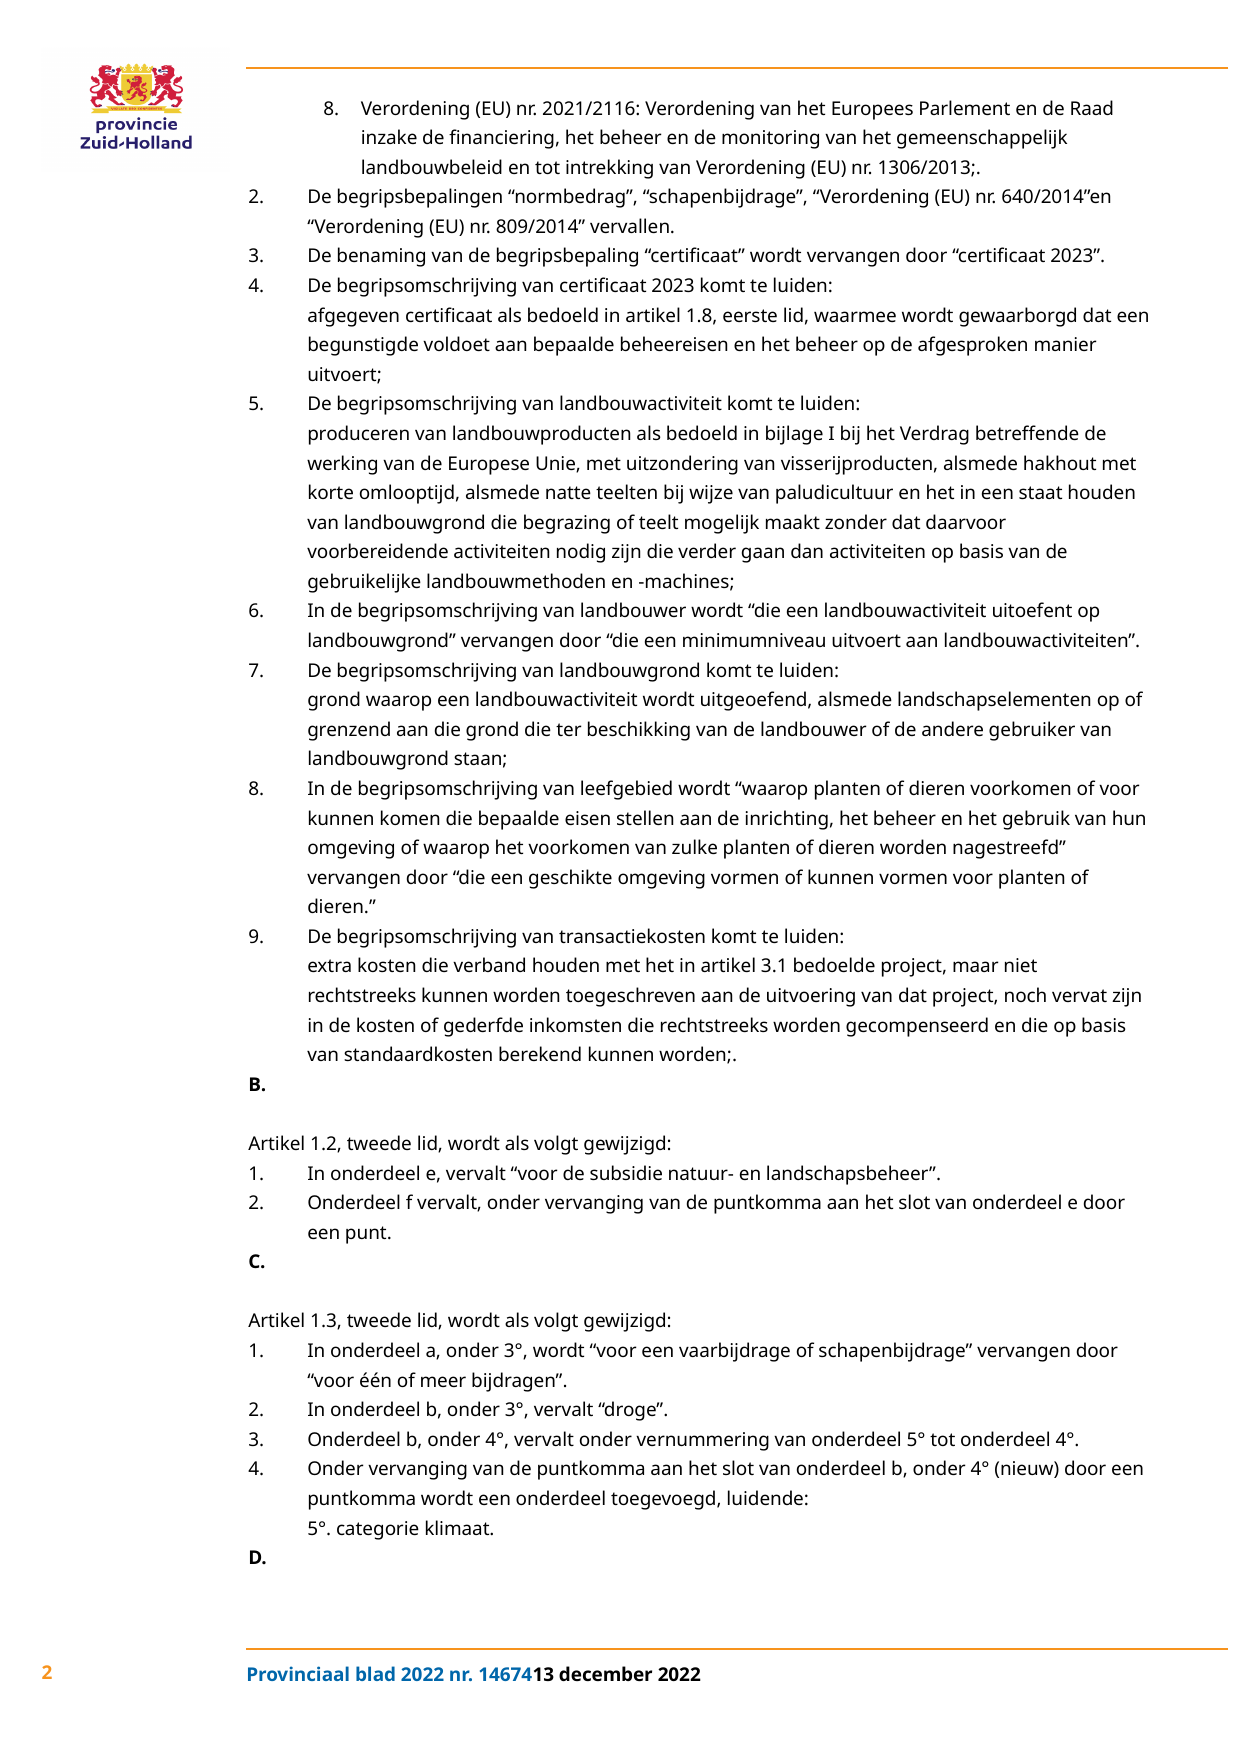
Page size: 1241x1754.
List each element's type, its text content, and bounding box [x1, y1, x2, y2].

list Onderdeel f vervalt, onder vervanging van de puntkomma aan het slot van onderdeel e door een punt. [248, 1189, 1152, 1245]
list De begripsomschrijving van landbouwgrond komt te luiden: [248, 657, 1152, 683]
list afgegeven certificaat als bedoeld in artikel 1.8, eerste lid, waarmee wordt gewaarborgd dat een begunstigde voldoet aan bepaalde beheereisen en het beheer op de afgesproken manier uitvoert; [248, 302, 1152, 387]
list In onderdeel b, onder 3°, vervalt “droge”. [248, 1396, 1152, 1422]
list produceren van landbouwproducten als bedoeld in bijlage I bij het Verdrag betreffende de werking van de Europese Unie, met uitzondering van visserijproducten, alsmede hakhout met korte omlooptijd, alsmede natte teelten bij wijze van paludicultuur en het in een staat houden van landbouwgrond die begrazing of teelt mogelijk maakt zonder dat daarvoor voorbereidende activiteiten nodig zijn die verder gaan dan activiteiten op basis van de gebruikelijke landbouwmethoden en -machines; [248, 420, 1152, 594]
text C. [248, 1248, 1152, 1274]
list Onder vervanging van de puntkomma aan het slot van onderdeel b, onder 4° (nieuw) door een puntkomma wordt een onderdeel toegevoegd, luidende: [248, 1456, 1152, 1511]
text B. [248, 1071, 1152, 1097]
list In de begripsomschrijving van leefgebied wordt “waarop planten of dieren voorkomen of voor kunnen komen die bepaalde eisen stellen aan de inrichting, het beheer en het gebruik van hun omgeving of waarop het voorkomen van zulke planten of dieren worden nagestreefd” vervangen door “die een geschikte omgeving vormen of kunnen vormen voor planten of dieren.” [248, 775, 1152, 919]
list In onderdeel a, onder 3°, wordt “voor een vaarbijdrage of schapenbijdrage” vervangen door “voor één of meer bijdragen”. [248, 1337, 1152, 1393]
text Artikel 1.3, tweede lid, wordt als volgt gewijzigd: [248, 1308, 1152, 1333]
list 5°. categorie klimaat. [248, 1515, 1152, 1541]
list De begripsbepalingen “normbedrag”, “schapenbijdrage”, “Verordening (EU) nr. 640/2014”en “Verordening (EU) nr. 809/2014” vervallen. [248, 183, 1152, 239]
list De begripsomschrijving van certificaat 2023 komt te luiden: [248, 272, 1152, 298]
list De begripsomschrijving van landbouwactiviteit komt te luiden: [248, 391, 1152, 416]
picture [41, 47, 231, 172]
list Verordening (EU) nr. 2021/2116: Verordening van het Europees Parlement en de Raad inzake de financiering, het beheer en de monitoring van het gemeenschappelijk landbouwbeleid en tot intrekking van Verordening (EU) nr. 1306/2013;. [323, 95, 1152, 180]
list grond waarop een landbouwactiviteit wordt uitgeoefend, alsmede landschapselementen op of grenzend aan die grond die ter beschikking van de landbouwer of de andere gebruiker van landbouwgrond staan; [248, 686, 1152, 771]
list In onderdeel e, vervalt “voor de subsidie natuur- en landschapsbeheer”. [248, 1160, 1152, 1186]
list In de begripsomschrijving van landbouwer wordt “die een landbouwactiviteit uitoefent op landbouwgrond” vervangen door “die een minimumniveau uitvoert aan landbouwactiviteiten”. [248, 598, 1152, 653]
list Onderdeel b, onder 4°, vervalt onder vernummering van onderdeel 5° tot onderdeel 4°. [248, 1426, 1152, 1452]
list extra kosten die verband houden met het in artikel 3.1 bedoelde project, maar niet rechtstreeks kunnen worden toegeschreven aan de uitvoering van dat project, noch vervat zijn in de kosten of gederfde inkomsten die rechtstreeks worden gecompenseerd en die op basis van standaardkosten berekend kunnen worden;. [248, 953, 1152, 1067]
text Artikel 1.2, tweede lid, wordt als volgt gewijzigd: [248, 1130, 1152, 1156]
list De benaming van de begripsbepaling “certificaat” wordt vervangen door “certificaat 2023”. [248, 243, 1152, 268]
text D. [248, 1544, 1152, 1570]
list De begripsomschrijving van transactiekosten komt te luiden: [248, 923, 1152, 949]
